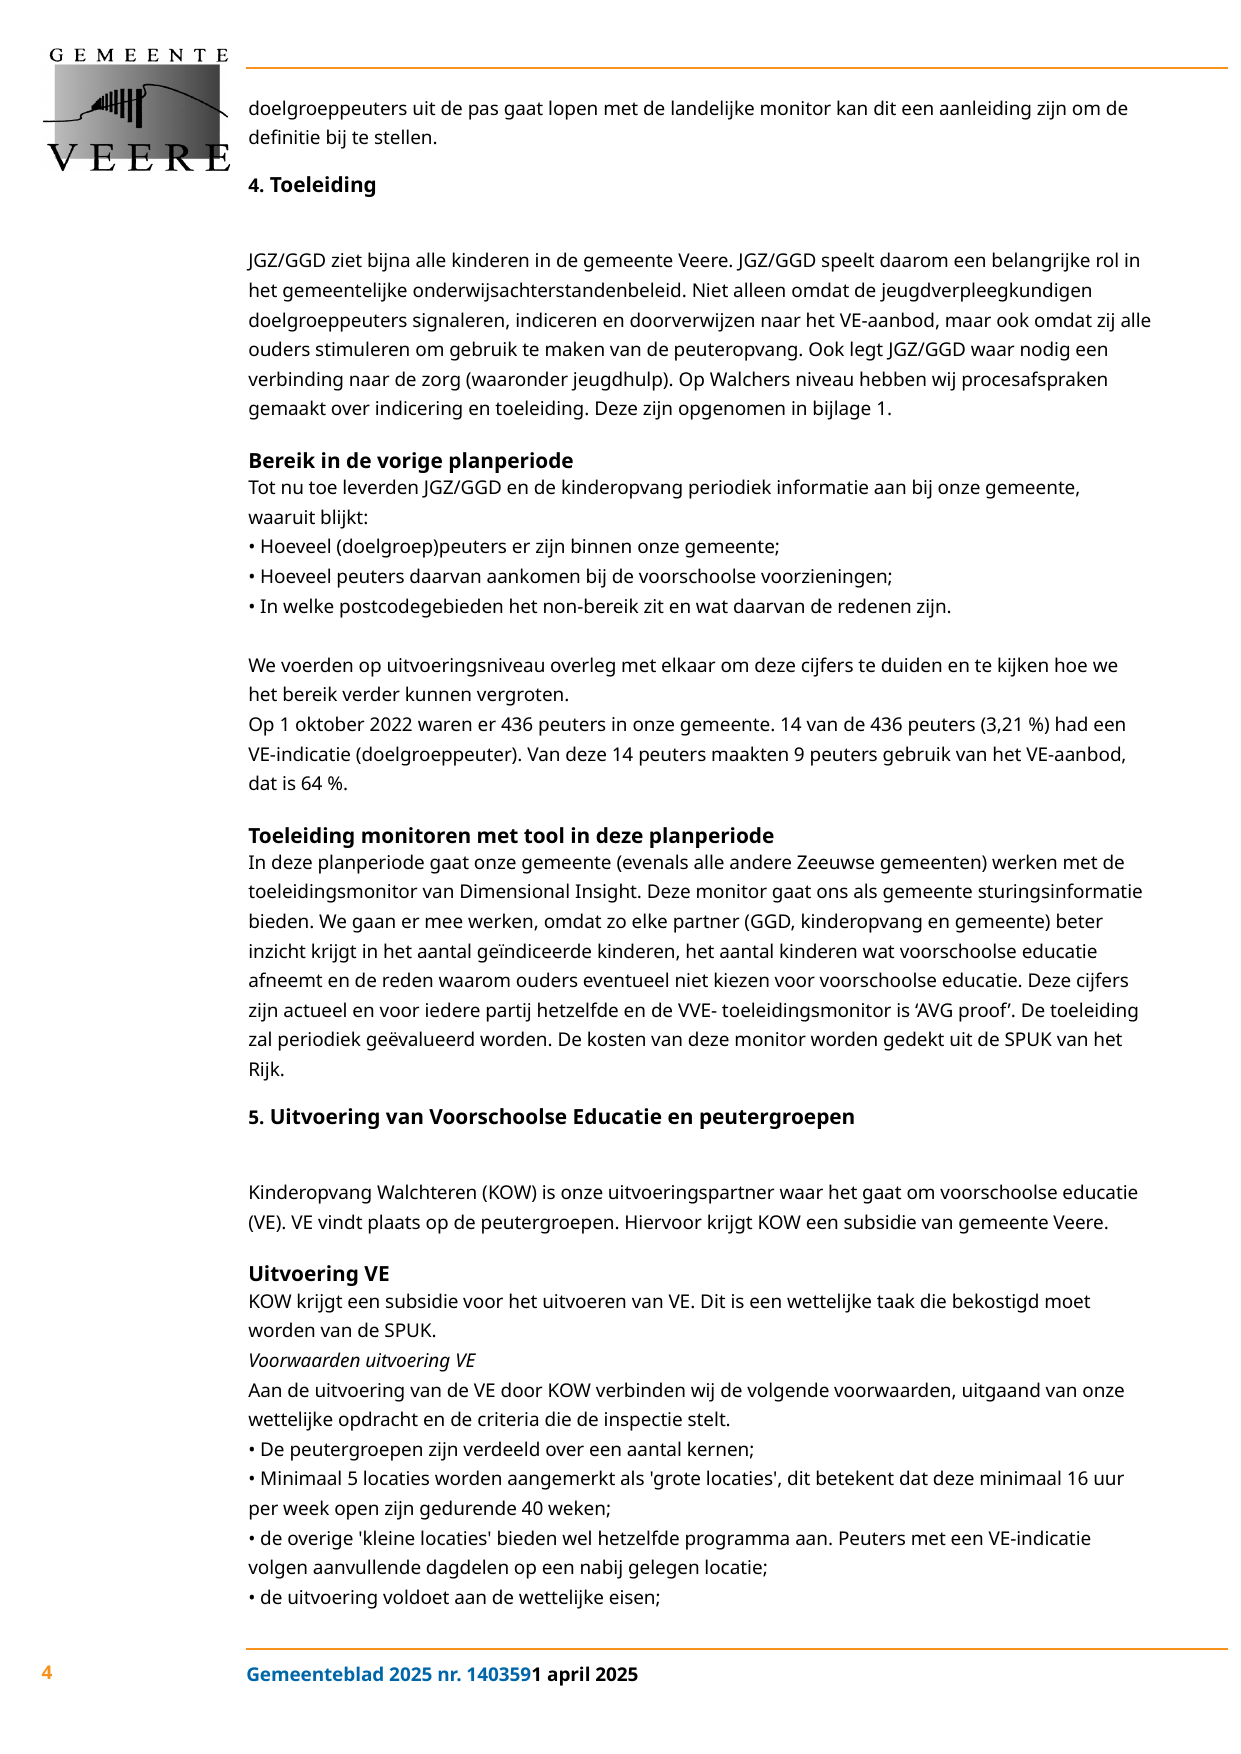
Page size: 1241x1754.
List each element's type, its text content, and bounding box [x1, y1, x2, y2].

text • In welke postcodegebieden het non-bereik zit en wat daarvan de redenen zijn. [248, 593, 1152, 618]
text Uitvoering VE [248, 1259, 1152, 1288]
text • Hoeveel (doelgroep)peuters er zijn binnen onze gemeente; [248, 534, 1152, 559]
text • de overige 'kleine locaties' bieden wel hetzelfde programma aan. Peuters met een VE-indicatie volgen aanvullende dagdelen op een nabij gelegen locatie; [248, 1525, 1152, 1580]
text 4. Toeleiding [248, 170, 1152, 198]
text Toeleiding monitoren met tool in deze planperiode [248, 821, 1152, 849]
text Bereik in de vorige planperiode [248, 446, 1152, 474]
text We voerden op uitvoeringsniveau overleg met elkaar om deze cijfers te duiden en te kijken hoe we het bereik verder kunnen vergroten. [248, 652, 1152, 707]
text Kinderopvang Walchteren (KOW) is onze uitvoeringspartner waar het gaat om voorschoolse educatie (VE). VE vindt plaats op de peutergroepen. Hiervoor krijgt KOW een subsidie van gemeente Veere. [248, 1179, 1152, 1235]
text Tot nu toe leverden JGZ/GGD en de kinderopvang periodiek informatie aan bij onze gemeente, waaruit blijkt: [248, 474, 1152, 530]
text KOW krijgt een subsidie voor het uitvoeren van VE. Dit is een wettelijke taak die bekostigd moet worden van de SPUK. [248, 1288, 1152, 1343]
text • De peutergroepen zijn verdeeld over een aantal kernen; [248, 1436, 1152, 1462]
text Voorwaarden uitvoering VE [248, 1347, 1152, 1373]
text doelgroeppeuters uit de pas gaat lopen met de landelijke monitor kan dit een aanleiding zijn om de definitie bij te stellen. [248, 95, 1152, 150]
text 5. Uitvoering van Voorschoolse Educatie en peutergroepen [248, 1102, 1152, 1130]
text Op 1 oktober 2022 waren er 436 peuters in onze gemeente. 14 van de 436 peuters (3,21 %) had een VE-indicatie (doelgroeppeuter). Van deze 14 peuters maakten 9 peuters gebruik van het VE-aanbod, dat is 64 %. [248, 711, 1152, 796]
picture [41, 47, 231, 172]
text • de uitvoering voldoet aan de wettelijke eisen; [248, 1584, 1152, 1609]
text • Hoeveel peuters daarvan aankomen bij de voorschoolse voorzieningen; [248, 563, 1152, 589]
text In deze planperiode gaat onze gemeente (evenals alle andere Zeeuwse gemeenten) werken met de toeleidingsmonitor van Dimensional Insight. Deze monitor gaat ons als gemeente sturingsinformatie bieden. We gaan er mee werken, omdat zo elke partner (GGD, kinderopvang en gemeente) beter inzicht krijgt in het aantal geïndiceerde kinderen, het aantal kinderen wat voorschoolse educatie afneemt en de reden waarom ouders eventueel niet kiezen voor voorschoolse educatie. Deze cijfers zijn actueel en voor iedere partij hetzelfde en de VVE- toeleidingsmonitor is ‘AVG proof’. De toeleiding zal periodiek geëvalueerd worden. De kosten van deze monitor worden gedekt uit de SPUK van het Rijk. [248, 849, 1152, 1082]
text JGZ/GGD ziet bijna alle kinderen in de gemeente Veere. JGZ/GGD speelt daarom een belangrijke rol in het gemeentelijke onderwijsachterstandenbeleid. Niet alleen omdat de jeugdverpleegkundigen doelgroeppeuters signaleren, indiceren en doorverwijzen naar het VE-aanbod, maar ook omdat zij alle ouders stimuleren om gebruik te maken van de peuteropvang. Ook legt JGZ/GGD waar nodig een verbinding naar de zorg (waaronder jeugdhulp). Op Walchers niveau hebben wij procesafspraken gemaakt over indicering en toeleiding. Deze zijn opgenomen in bijlage 1. [248, 248, 1152, 421]
text • Minimaal 5 locaties worden aangemerkt als 'grote locaties', dit betekent dat deze minimaal 16 uur per week open zijn gedurende 40 weken; [248, 1466, 1152, 1521]
text Aan de uitvoering van de VE door KOW verbinden wij de volgende voorwaarden, uitgaand van onze wettelijke opdracht en de criteria die de inspectie stelt. [248, 1377, 1152, 1432]
